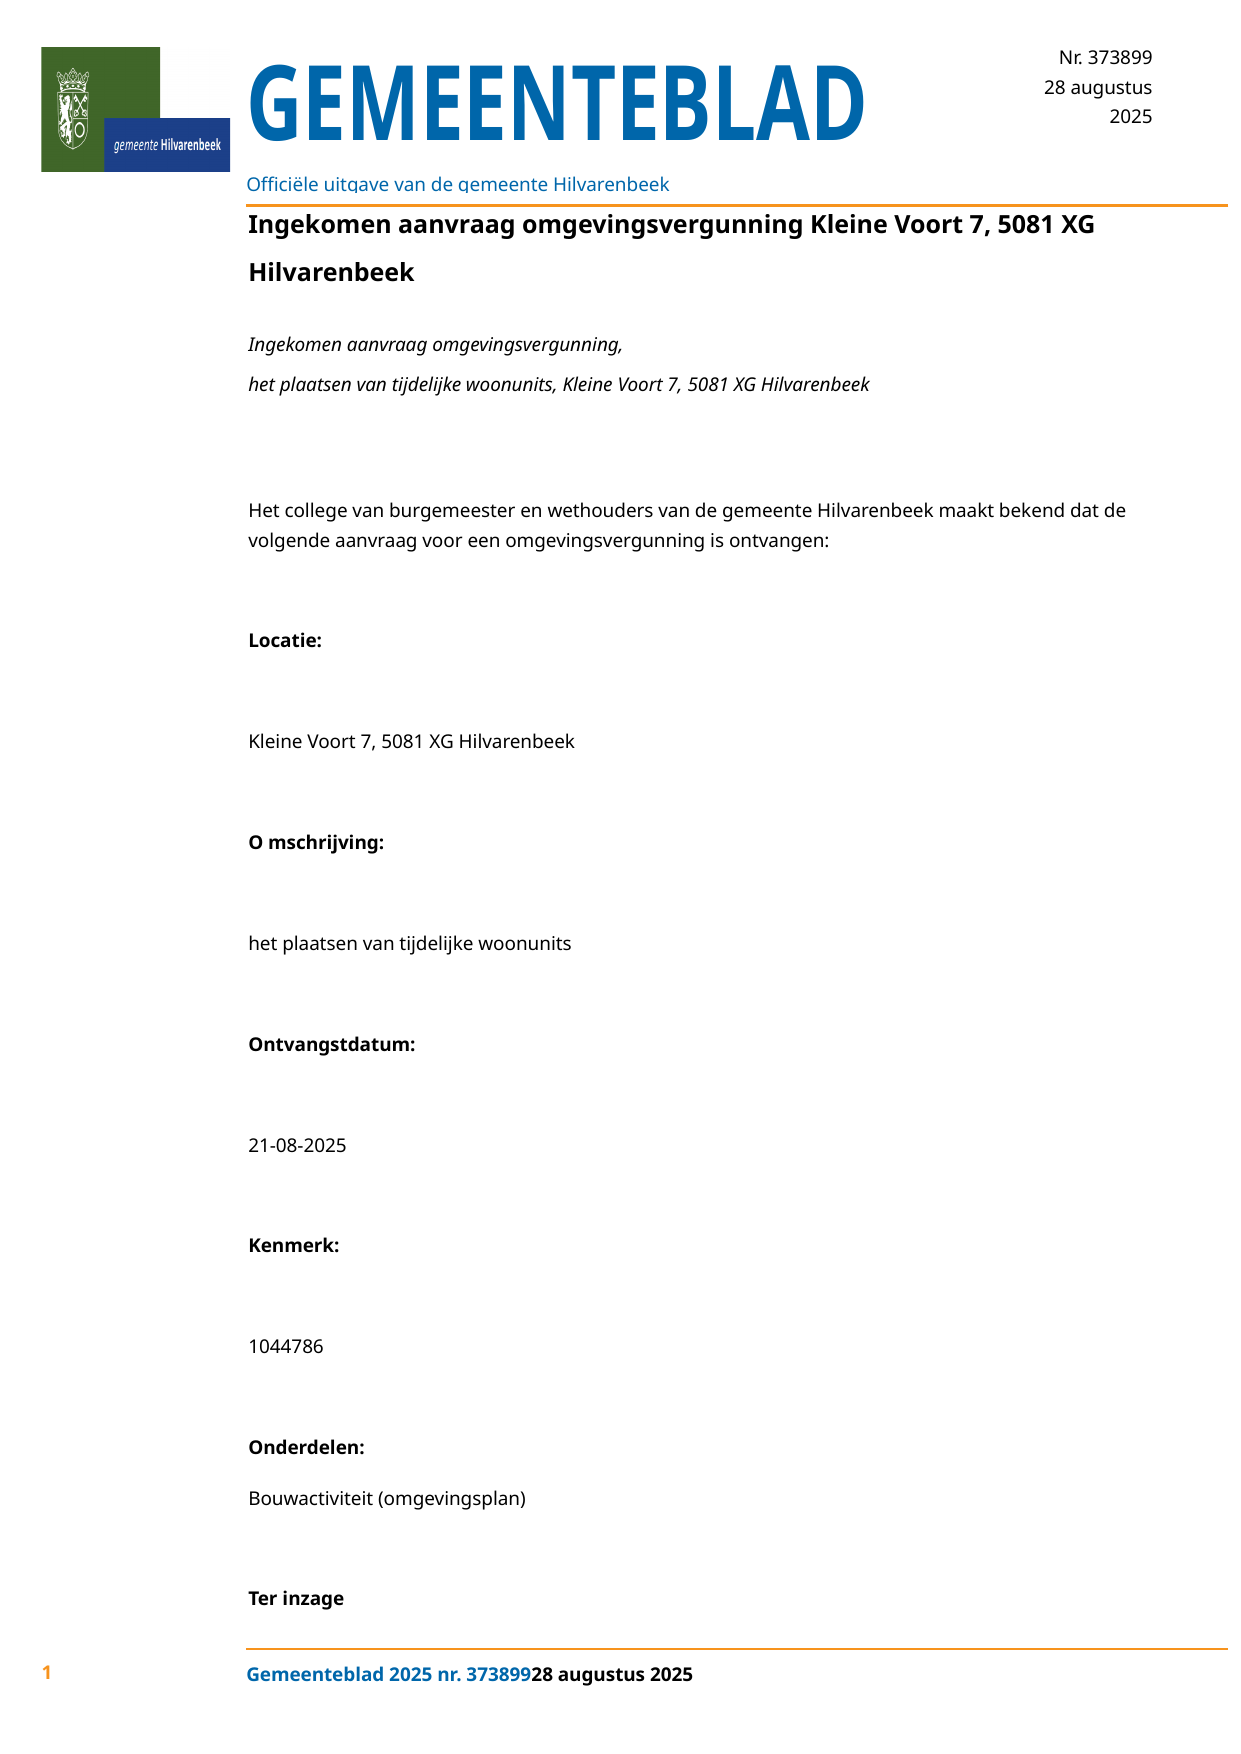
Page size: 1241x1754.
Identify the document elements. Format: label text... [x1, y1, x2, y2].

text Ter inzage [248, 1586, 1152, 1611]
picture [41, 47, 231, 172]
text Het college van burgemeester en wethouders van de gemeente Hilvarenbeek maakt bekend dat de volgende aanvraag voor een omgevingsvergunning is ontvangen: [248, 497, 1152, 553]
text Ingekomen aanvraag omgevingsvergunning, [248, 331, 1152, 357]
text 1044786 [248, 1333, 1152, 1359]
text Ingekomen aanvraag omgevingsvergunning Kleine Voort 7, 5081 XG Hilvarenbeek [248, 207, 1152, 288]
text het plaatsen van tijdelijke woonunits [248, 930, 1152, 956]
text het plaatsen van tijdelijke woonunits, Kleine Voort 7, 5081 XG Hilvarenbeek [248, 371, 1152, 396]
text O mschrijving: [248, 829, 1152, 855]
text Kenmerk: [248, 1233, 1152, 1258]
text Locatie: [248, 628, 1152, 653]
text Bouwactiviteit (omgevingsplan) [248, 1485, 1152, 1511]
text Ontvangstdatum: [248, 1031, 1152, 1057]
text 21-08-2025 [248, 1132, 1152, 1158]
text Kleine Voort 7, 5081 XG Hilvarenbeek [248, 728, 1152, 754]
text Onderdelen: [248, 1434, 1152, 1460]
